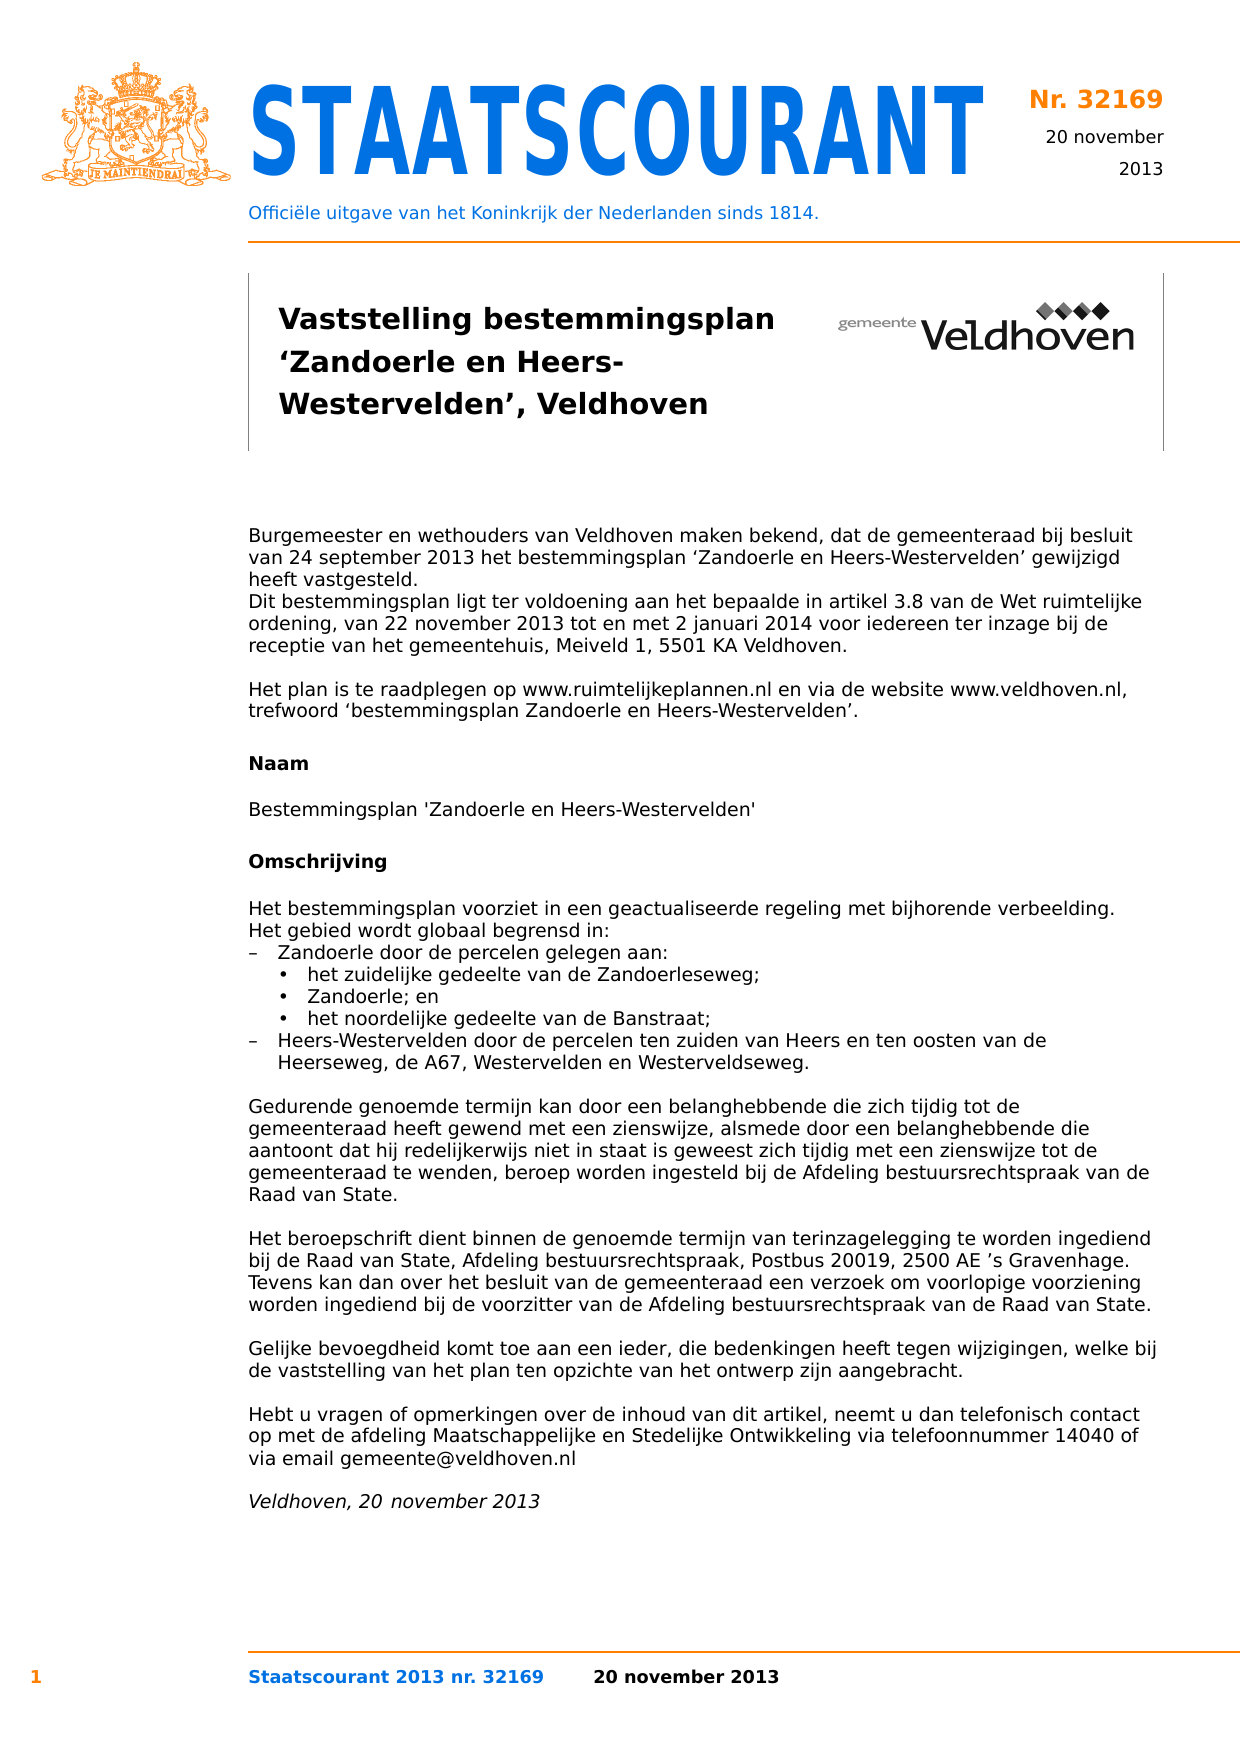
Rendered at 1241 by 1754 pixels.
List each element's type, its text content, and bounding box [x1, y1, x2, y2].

subtitle Omschrijving [248, 851, 1163, 873]
text Het beroepschrift dient binnen de genoemde termijn van terinzagelegging te worden ingediend bij de Raad van State, Afdeling bestuursrechtspraak, Postbus 20019, 2500 AE ’s Gravenhage. Tevens kan dan over het besluit van de gemeenteraad een verzoek om voorlopige voorziening worden ingediend bij de voorzitter van de Afdeling bestuursrechtspraak van de Raad van State. [248, 1228, 1163, 1316]
table_header STAATSCOURANT [248, 62, 998, 203]
text Het gebied wordt globaal begrensd in: [248, 920, 1163, 942]
table_cell 20 november [998, 121, 1240, 153]
text – Heers-Westervelden door de percelen ten zuiden van Heers en ten oosten van de Heerseweg, de A67, Westervelden en Westerveldseweg. [248, 1030, 1163, 1074]
text Bestemmingsplan 'Zandoerle en Heers-Westervelden' [248, 799, 1163, 821]
text Veldhoven, 20 november 2013 [248, 1491, 1163, 1513]
picture [838, 302, 1134, 350]
text • Zandoerle; en [278, 986, 1163, 1008]
text • het noordelijke gedeelte van de Banstraat; [278, 1008, 1163, 1030]
table_header [25, 62, 248, 241]
table_header Nr. 32169 [998, 62, 1240, 121]
table_cell 2013 [998, 153, 1240, 203]
text Burgemeester en wethouders van Veldhoven maken bekend, dat de gemeenteraad bij besluit van 24 september 2013 het bestemmingsplan ‘Zandoerle en Heers-Westervelden’ gewijzigd heeft vastgesteld. [248, 525, 1163, 591]
text • het zuidelijke gedeelte van de Zandoerleseweg; [278, 964, 1163, 986]
table_cell Officiële uitgave van het Koninkrijk der Nederlanden sinds 1814. [248, 203, 1240, 241]
picture [41, 62, 231, 186]
text Gelijke bevoegdheid komt toe aan een ieder, die bedenkingen heeft tegen wijzigingen, welke bij de vaststelling van het plan ten opzichte van het ontwerp zijn aangebracht. [248, 1338, 1163, 1382]
text – Zandoerle door de percelen gelegen aan: [248, 942, 1163, 964]
subtitle Naam [248, 752, 1163, 774]
text Het bestemmingsplan voorziet in een geactualiseerde regeling met bijhorende verbeelding. [248, 898, 1163, 920]
text Het plan is te raadplegen op www.ruimtelijkeplannen.nl en via de website www.veldhoven.nl, trefwoord ‘bestemmingsplan Zandoerle en Heers-Westervelden’. [248, 678, 1163, 722]
text Gedurende genoemde termijn kan door een belanghebbende die zich tijdig tot de gemeenteraad heeft gewend met een zienswijze, alsmede door een belanghebbende die aantoont dat hij redelijkerwijs niet in staat is geweest zich tijdig met een zienswijze tot de gemeenteraad te wenden, beroep worden ingesteld bij de Afdeling bestuursrechtspraak van de Raad van State. [248, 1096, 1163, 1206]
subtitle Vaststelling bestemmingsplan ‘Zandoerle en Heers-Westervelden’, Veldhoven [249, 273, 1163, 451]
text Hebt u vragen of opmerkingen over de inhoud van dit artikel, neemt u dan telefonisch contact op met de afdeling Maatschappelijke en Stedelijke Ontwikkeling via telefoonnummer 14040 of via email gemeente@veldhoven.nl [248, 1403, 1163, 1469]
text Dit bestemmingsplan ligt ter voldoening aan het bepaalde in artikel 3.8 van de Wet ruimtelijke ordening, van 22 november 2013 tot en met 2 januari 2014 voor iedereen ter inzage bij de receptie van het gemeentehuis, Meiveld 1, 5501 KA Veldhoven. [248, 591, 1163, 657]
